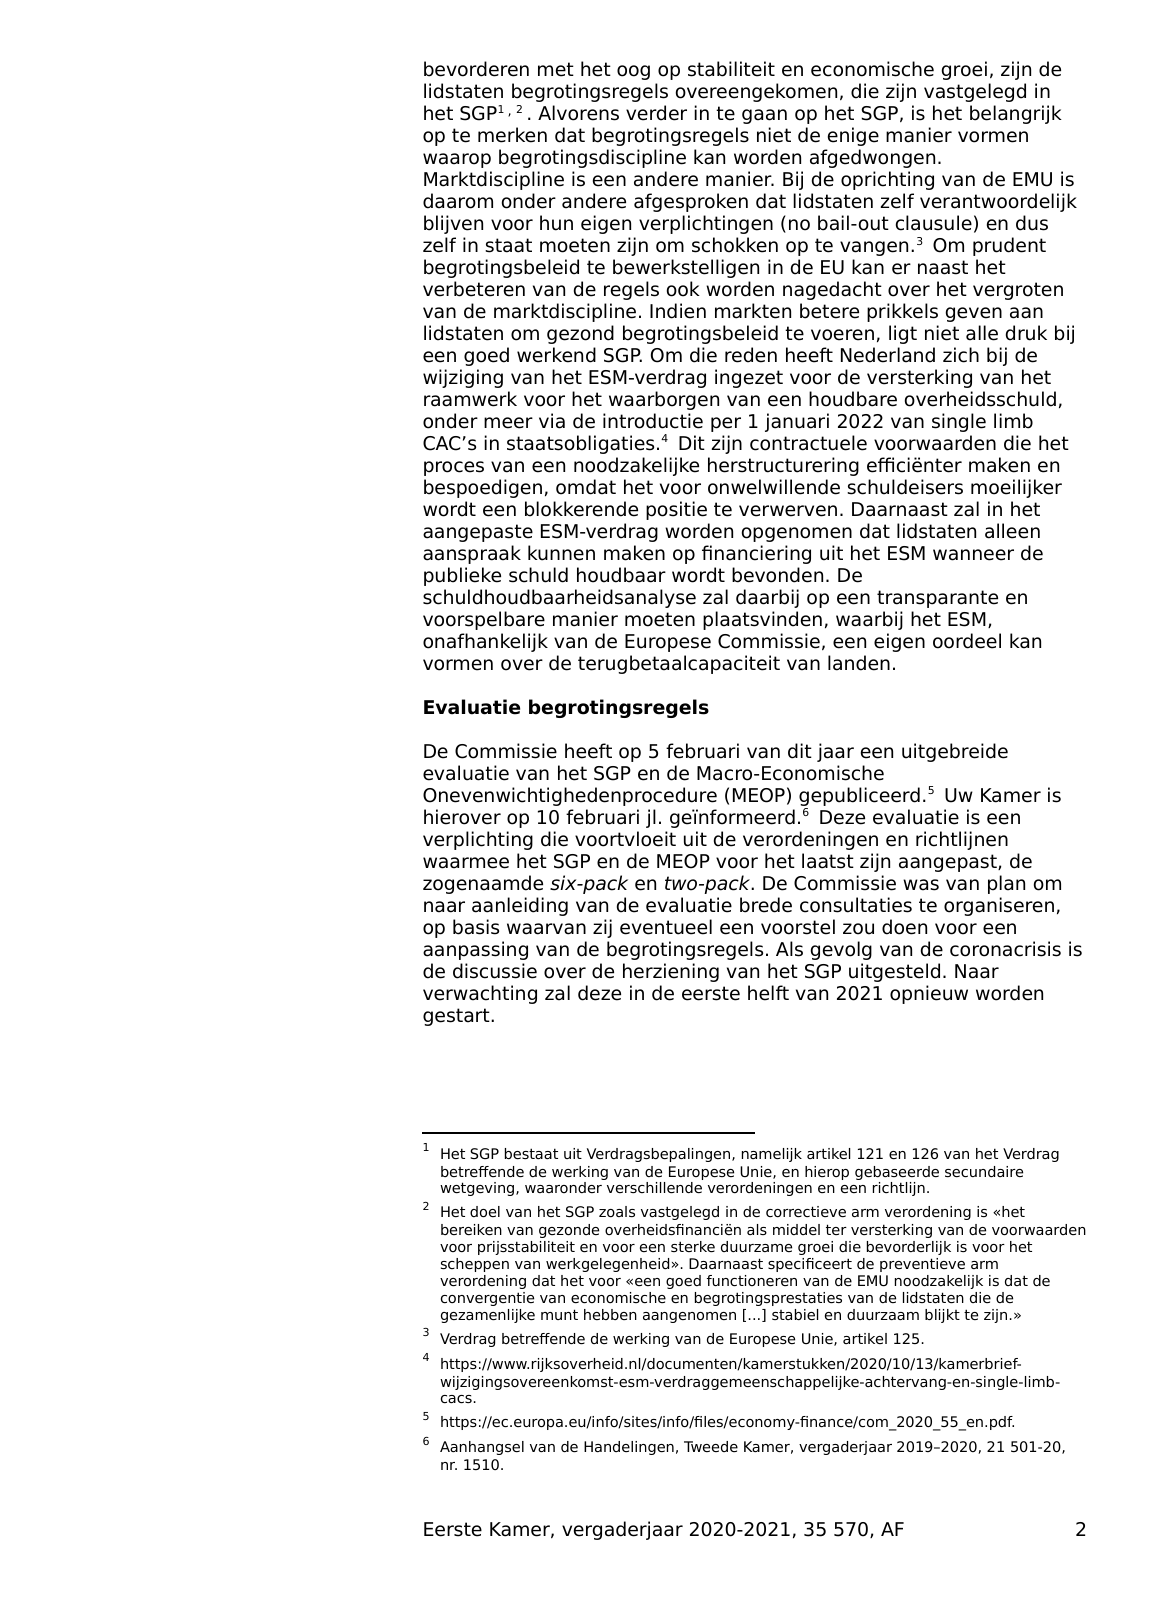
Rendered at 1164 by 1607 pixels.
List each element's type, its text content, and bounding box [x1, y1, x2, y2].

text https://www.rijksoverheid.nl/documenten/kamerstukken/2020/10/13/kamerbrief-wijzigingsovereenkomst-esm-verdraggemeenschappelijke-achtervang-en-single-limb-cacs. [422, 1352, 1087, 1407]
text bevorderen met het oog op stabiliteit en economische groei, zijn de lidstaten begrotingsregels overeengekomen, die zijn vastgelegd in het SGP, . Alvorens verder in te gaan op het SGP, is het belangrijk op te merken dat begrotingsregels niet de enige manier vormen waarop begrotingsdiscipline kan worden afgedwongen. Marktdiscipline is een andere manier. Bij de oprichting van de EMU is daarom onder andere afgesproken dat lidstaten zelf verantwoordelijk blijven voor hun eigen verplichtingen (no bail-out clausule) en dus zelf in staat moeten zijn om schokken op te vangen. Om prudent begrotingsbeleid te bewerkstelligen in de EU kan er naast het verbeteren van de regels ook worden nagedacht over het vergroten van de marktdiscipline. Indien markten betere prikkels geven aan lidstaten om gezond begrotingsbeleid te voeren, ligt niet alle druk bij een goed werkend SGP. Om die reden heeft Nederland zich bij de wijziging van het ESM-verdrag ingezet voor de versterking van het raamwerk voor het waarborgen van een houdbare overheidsschuld, onder meer via de introductie per 1 januari 2022 van single limb CAC’s in staatsobligaties. Dit zijn contractuele voorwaarden die het proces van een noodzakelijke herstructurering efficiënter maken en bespoedigen, omdat het voor onwelwillende schuldeisers moeilijker wordt een blokkerende positie te verwerven. Daarnaast zal in het aangepaste ESM-verdrag worden opgenomen dat lidstaten alleen aanspraak kunnen maken op financiering uit het ESM wanneer de publieke schuld houdbaar wordt bevonden. De schuldhoudbaarheidsanalyse zal daarbij op een transparante en voorspelbare manier moeten plaatsvinden, waarbij het ESM, onafhankelijk van de Europese Commissie, een eigen oordeel kan vormen over de terugbetaalcapaciteit van landen. [422, 59, 1087, 674]
text De Commissie heeft op 5 februari van dit jaar een uitgebreide evaluatie van het SGP en de Macro-Economische Onevenwichtighedenprocedure (MEOP) gepubliceerd. Uw Kamer is hierover op 10 februari jl. geïnformeerd. Deze evaluatie is een verplichting die voortvloeit uit de verordeningen en richtlijnen waarmee het SGP en de MEOP voor het laatst zijn aangepast, de zogenaamde six-pack en two-pack. De Commissie was van plan om naar aanleiding van de evaluatie brede consultaties te organiseren, op basis waarvan zij eventueel een voorstel zou doen voor een aanpassing van de begrotingsregels. Als gevolg van de coronacrisis is de discussie over de herziening van het SGP uitgesteld. Naar verwachting zal deze in de eerste helft van 2021 opnieuw worden gestart. [422, 741, 1087, 1027]
text Aanhangsel van de Handelingen, Tweede Kamer, vergaderjaar 2019–2020, 21 501-20, nr. 1510. [422, 1435, 1087, 1474]
text Verdrag betreffende de werking van de Europese Unie, artikel 125. [422, 1327, 1087, 1349]
subtitle Evaluatie begrotingsregels [422, 697, 1087, 719]
text Het doel van het SGP zoals vastgelegd in de correctieve arm verordening is «het bereiken van gezonde overheidsfinanciën als middel ter versterking van de voorwaarden voor prijsstabiliteit en voor een sterke duurzame groei die bevorderlijk is voor het scheppen van werkgelegenheid». Daarnaast specificeert de preventieve arm verordening dat het voor «een goed functioneren van de EMU noodzakelijk is dat de convergentie van economische en begrotingsprestaties van de lidstaten die de gezamenlijke munt hebben aangenomen [...] stabiel en duurzaam blijkt te zijn.» [422, 1200, 1087, 1324]
text Het SGP bestaat uit Verdragsbepalingen, namelijk artikel 121 en 126 van het Verdrag betreffende de werking van de Europese Unie, en hierop gebaseerde secundaire wetgeving, waaronder verschillende verordeningen en een richtlijn. [422, 1142, 1087, 1197]
text https://ec.europa.eu/info/sites/info/files/economy-finance/com_2020_55_en.pdf. [422, 1410, 1087, 1432]
